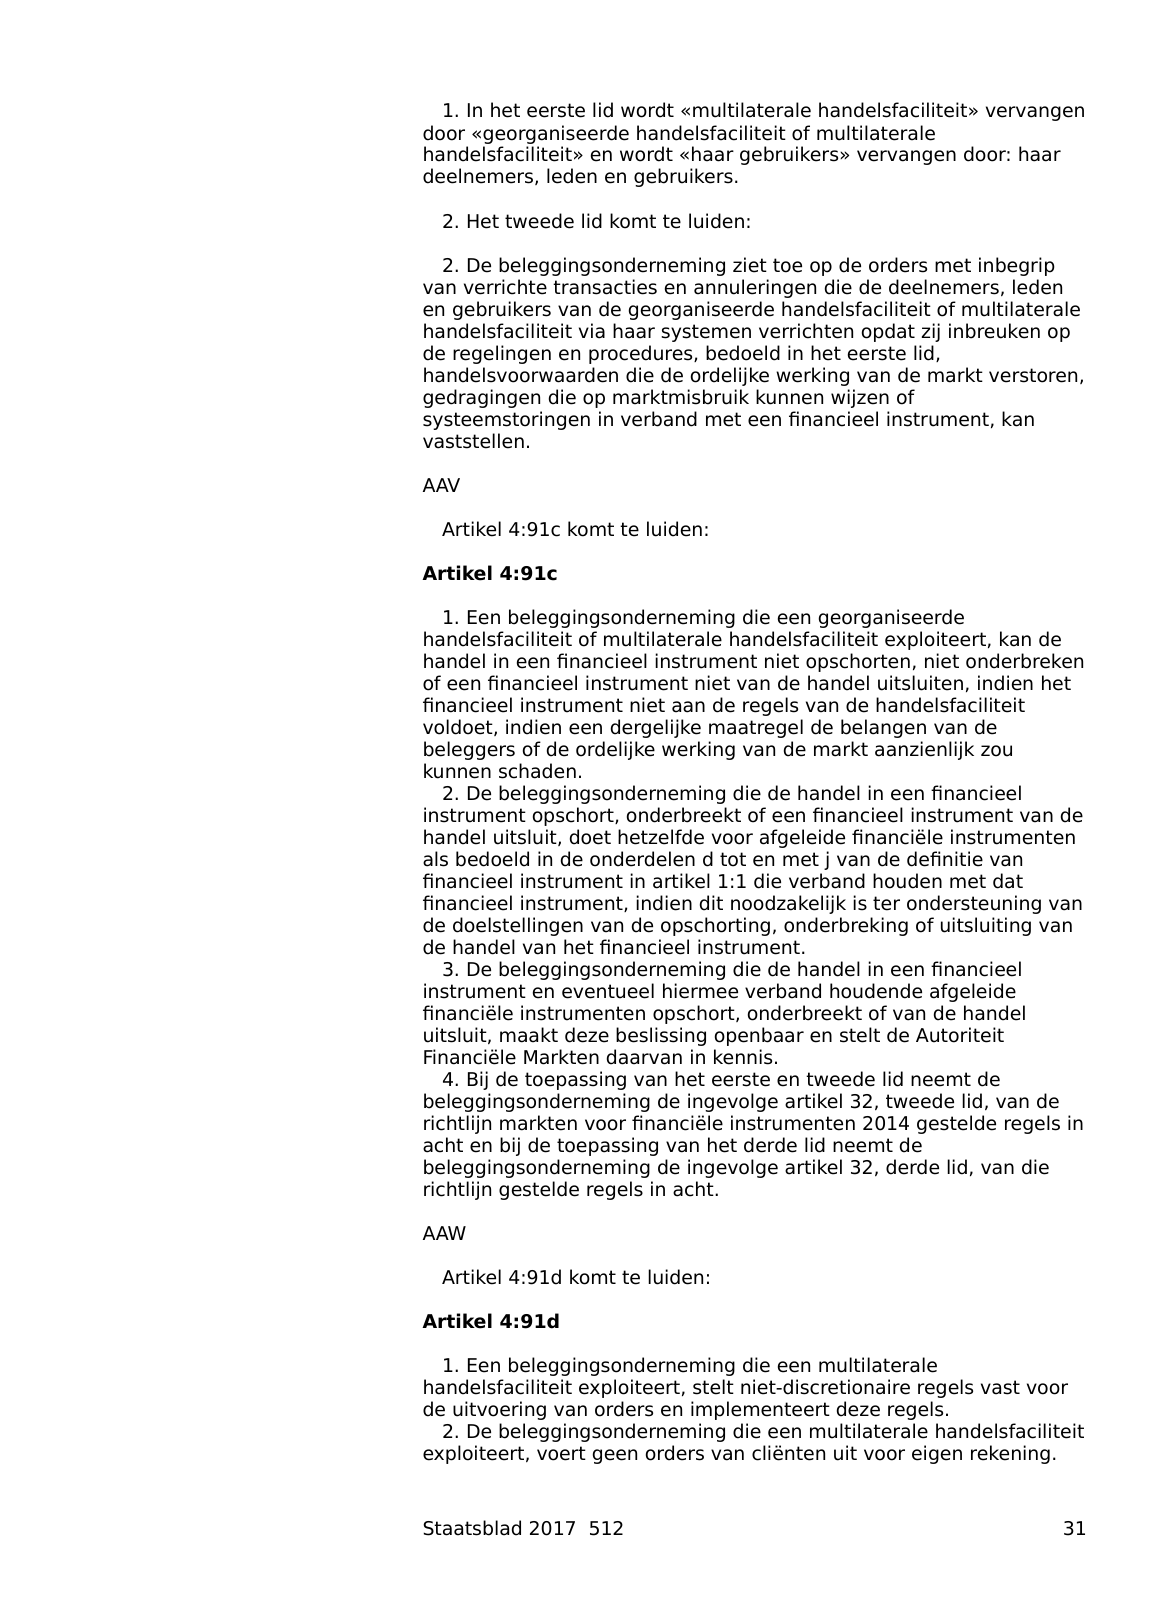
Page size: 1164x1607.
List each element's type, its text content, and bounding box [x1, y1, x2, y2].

subtitle Artikel 4:91c [422, 563, 1087, 585]
text 2. De beleggingsonderneming die een multilaterale handelsfaciliteit exploiteert, voert geen orders van cliënten uit voor eigen rekening. [422, 1421, 1087, 1465]
text 1. Een beleggingsonderneming die een multilaterale handelsfaciliteit exploiteert, stelt niet-discretionaire regels vast voor de uitvoering van orders en implementeert deze regels. [422, 1355, 1087, 1421]
text 2. Het tweede lid komt te luiden: [422, 211, 1087, 232]
text AAW [422, 1223, 1087, 1245]
text AAV [422, 475, 1087, 497]
text 2. De beleggingsonderneming ziet toe op de orders met inbegrip van verrichte transacties en annuleringen die de deelnemers, leden en gebruikers van de georganiseerde handelsfaciliteit of multilaterale handelsfaciliteit via haar systemen verrichten opdat zij inbreuken op de regelingen en procedures, bedoeld in het eerste lid, handelsvoorwaarden die de ordelijke werking van de markt verstoren, gedragingen die op marktmisbruik kunnen wijzen of systeemstoringen in verband met een financieel instrument, kan vaststellen. [422, 255, 1087, 452]
text 1. In het eerste lid wordt «multilaterale handelsfaciliteit» vervangen door «georganiseerde handelsfaciliteit of multilaterale handelsfaciliteit» en wordt «haar gebruikers» vervangen door: haar deelnemers, leden en gebruikers. [422, 100, 1087, 188]
text Artikel 4:91c komt te luiden: [422, 519, 1087, 541]
text 1. Een beleggingsonderneming die een georganiseerde handelsfaciliteit of multilaterale handelsfaciliteit exploiteert, kan de handel in een financieel instrument niet opschorten, niet onderbreken of een financieel instrument niet van de handel uitsluiten, indien het financieel instrument niet aan de regels van de handelsfaciliteit voldoet, indien een dergelijke maatregel de belangen van de beleggers of de ordelijke werking van de markt aanzienlijk zou kunnen schaden. [422, 607, 1087, 783]
text Artikel 4:91d komt te luiden: [422, 1267, 1087, 1289]
text 4. Bij de toepassing van het eerste en tweede lid neemt de beleggingsonderneming de ingevolge artikel 32, tweede lid, van de richtlijn markten voor financiële instrumenten 2014 gestelde regels in acht en bij de toepassing van het derde lid neemt de beleggingsonderneming de ingevolge artikel 32, derde lid, van die richtlijn gestelde regels in acht. [422, 1069, 1087, 1201]
text 3. De beleggingsonderneming die de handel in een financieel instrument en eventueel hiermee verband houdende afgeleide financiële instrumenten opschort, onderbreekt of van de handel uitsluit, maakt deze beslissing openbaar en stelt de Autoriteit Financiële Markten daarvan in kennis. [422, 959, 1087, 1069]
text 2. De beleggingsonderneming die de handel in een financieel instrument opschort, onderbreekt of een financieel instrument van de handel uitsluit, doet hetzelfde voor afgeleide financiële instrumenten als bedoeld in de onderdelen d tot en met j van de definitie van financieel instrument in artikel 1:1 die verband houden met dat financieel instrument, indien dit noodzakelijk is ter ondersteuning van de doelstellingen van de opschorting, onderbreking of uitsluiting van de handel van het financieel instrument. [422, 783, 1087, 959]
subtitle Artikel 4:91d [422, 1311, 1087, 1333]
